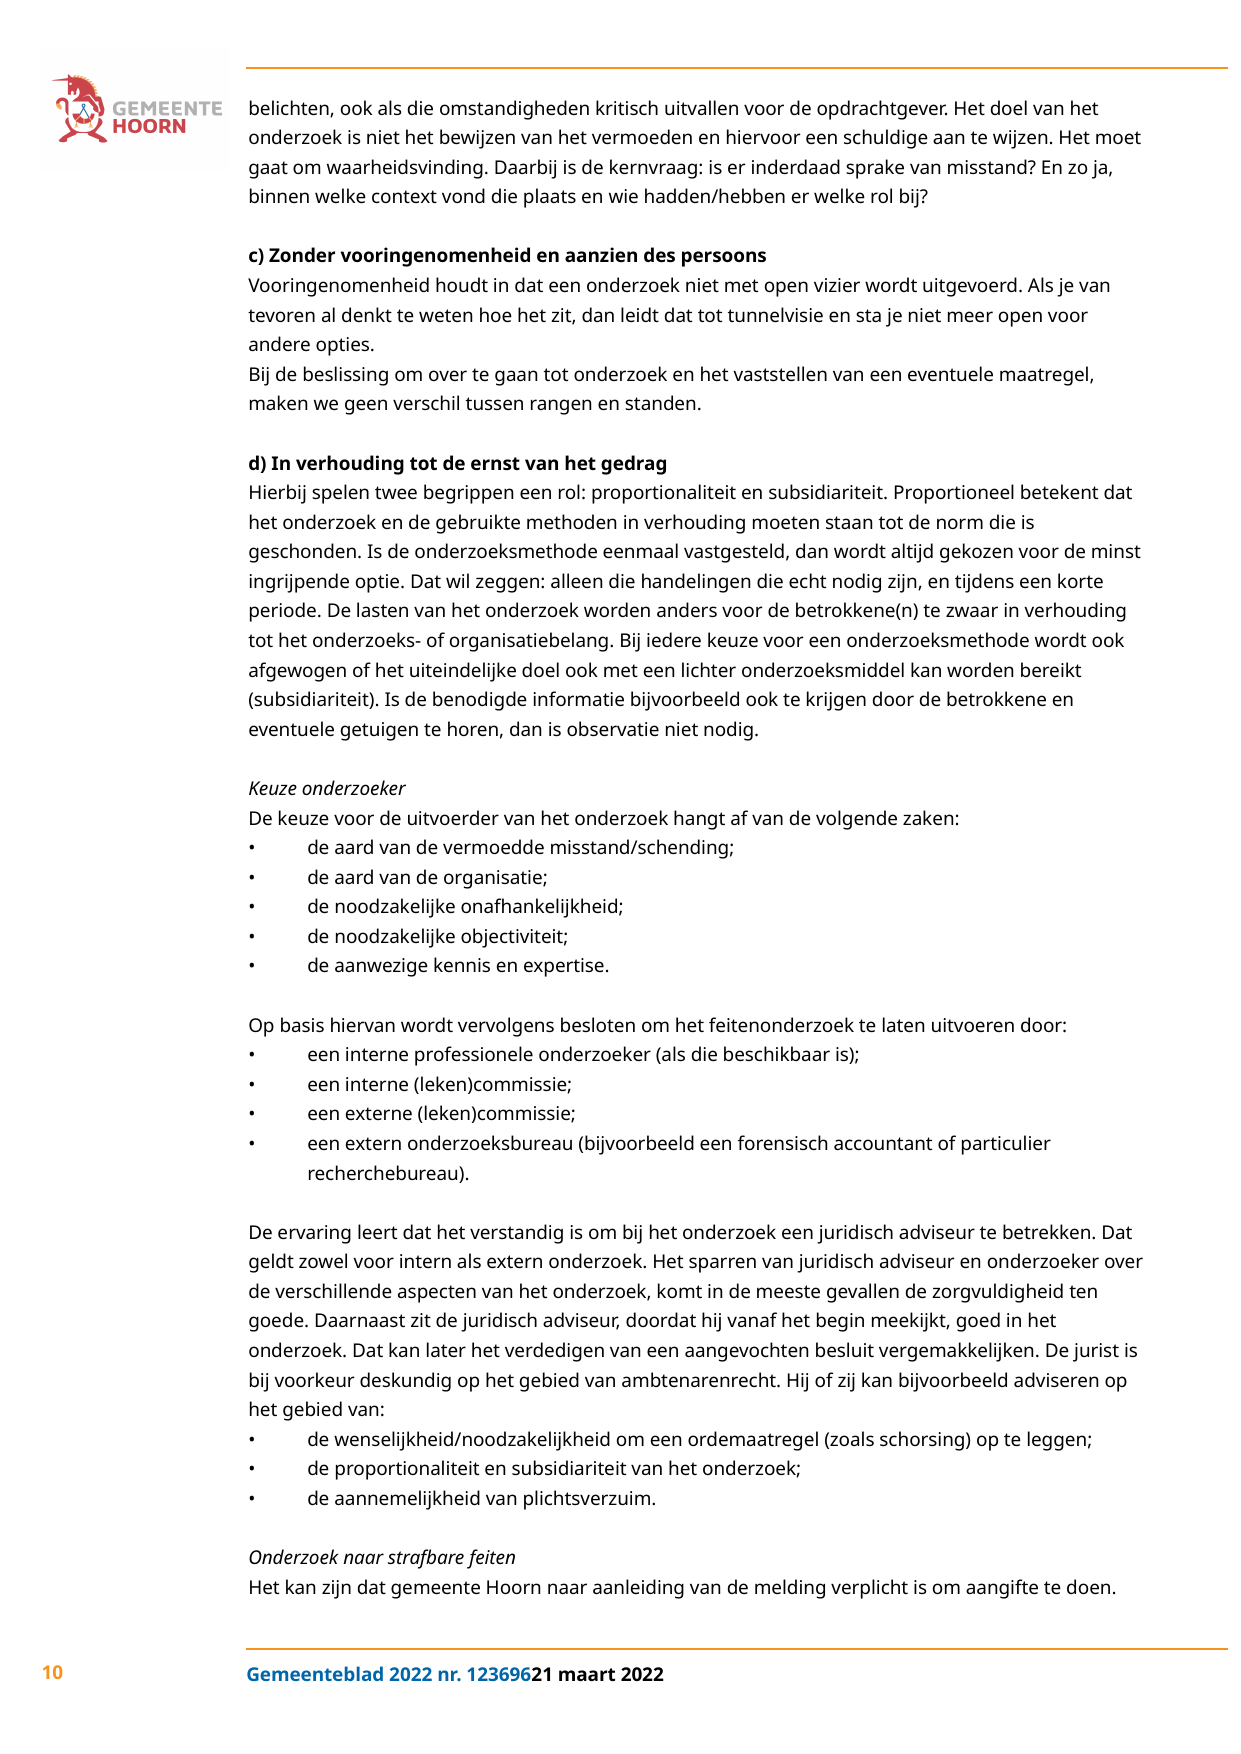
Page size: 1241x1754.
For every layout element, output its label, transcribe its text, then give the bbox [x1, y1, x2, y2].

list de wenselijkheid/noodzakelijkheid om een ordemaatregel (zoals schorsing) op te leggen; [248, 1426, 1152, 1452]
list een externe (leken)commissie; [248, 1101, 1152, 1126]
list de aard van de organisatie; [248, 864, 1152, 890]
text Op basis hiervan wordt vervolgens besloten om het feitenonderzoek te laten uitvoeren door: [248, 1012, 1152, 1038]
text c) Zonder vooringenomenheid en aanzien des persoons [248, 243, 1152, 268]
list een interne professionele onderzoeker (als die beschikbaar is); [248, 1041, 1152, 1067]
list een extern onderzoeksbureau (bijvoorbeeld een forensisch accountant of particulier recherchebureau). [248, 1130, 1152, 1186]
list een interne (leken)commissie; [248, 1071, 1152, 1097]
list de aannemelijkheid van plichtsverzuim. [248, 1485, 1152, 1511]
text Keuze onderzoeker [248, 775, 1152, 801]
text Bij de beslissing om over te gaan tot onderzoek en het vaststellen van een eventuele maatregel, maken we geen verschil tussen rangen en standen. [248, 361, 1152, 416]
text De keuze voor de uitvoerder van het onderzoek hangt af van de volgende zaken: [248, 805, 1152, 831]
text Het kan zijn dat gemeente Hoorn naar aanleiding van de melding verplicht is om aangifte te doen. [248, 1574, 1152, 1600]
picture [41, 47, 231, 172]
text Onderzoek naar strafbare feiten [248, 1544, 1152, 1570]
list de noodzakelijke onafhankelijkheid; [248, 893, 1152, 919]
list de proportionaliteit en subsidiariteit van het onderzoek; [248, 1456, 1152, 1481]
list de aard van de vermoedde misstand/schending; [248, 834, 1152, 860]
text Vooringenomenheid houdt in dat een onderzoek niet met open vizier wordt uitgevoerd. Als je van tevoren al denkt te weten hoe het zit, dan leidt dat tot tunnelvisie en sta je niet meer open voor andere opties. [248, 272, 1152, 357]
text De ervaring leert dat het verstandig is om bij het onderzoek een juridisch adviseur te betrekken. Dat geldt zowel voor intern als extern onderzoek. Het sparren van juridisch adviseur en onderzoeker over de verschillende aspecten van het onderzoek, komt in de meeste gevallen de zorgvuldigheid ten goede. Daarnaast zit de juridisch adviseur, doordat hij vanaf het begin meekijkt, goed in het onderzoek. Dat kan later het verdedigen van een aangevochten besluit vergemakkelijken. De jurist is bij voorkeur deskundig op het gebied van ambtenarenrecht. Hij of zij kan bijvoorbeeld adviseren op het gebied van: [248, 1219, 1152, 1422]
text d) In verhouding tot de ernst van het gedrag [248, 450, 1152, 476]
list de noodzakelijke objectiviteit; [248, 923, 1152, 949]
list de aanwezige kennis en expertise. [248, 953, 1152, 978]
text Hierbij spelen twee begrippen een rol: proportionaliteit en subsidiariteit. Proportioneel betekent dat het onderzoek en de gebruikte methoden in verhouding moeten staan tot de norm die is geschonden. Is de onderzoeksmethode eenmaal vastgesteld, dan wordt altijd gekozen voor de minst ingrijpende optie. Dat wil zeggen: alleen die handelingen die echt nodig zijn, en tijdens een korte periode. De lasten van het onderzoek worden anders voor de betrokkene(n) te zwaar in verhouding tot het onderzoeks- of organisatiebelang. Bij iedere keuze voor een onderzoeksmethode wordt ook afgewogen of het uiteindelijke doel ook met een lichter onderzoeksmiddel kan worden bereikt (subsidiariteit). Is de benodigde informatie bijvoorbeeld ook te krijgen door de betrokkene en eventuele getuigen te horen, dan is observatie niet nodig. [248, 479, 1152, 742]
text belichten, ook als die omstandigheden kritisch uitvallen voor de opdrachtgever. Het doel van het onderzoek is niet het bewijzen van het vermoeden en hiervoor een schuldige aan te wijzen. Het moet gaat om waarheidsvinding. Daarbij is de kernvraag: is er inderdaad sprake van misstand? En zo ja, binnen welke context vond die plaats en wie hadden/hebben er welke rol bij? [248, 95, 1152, 209]
